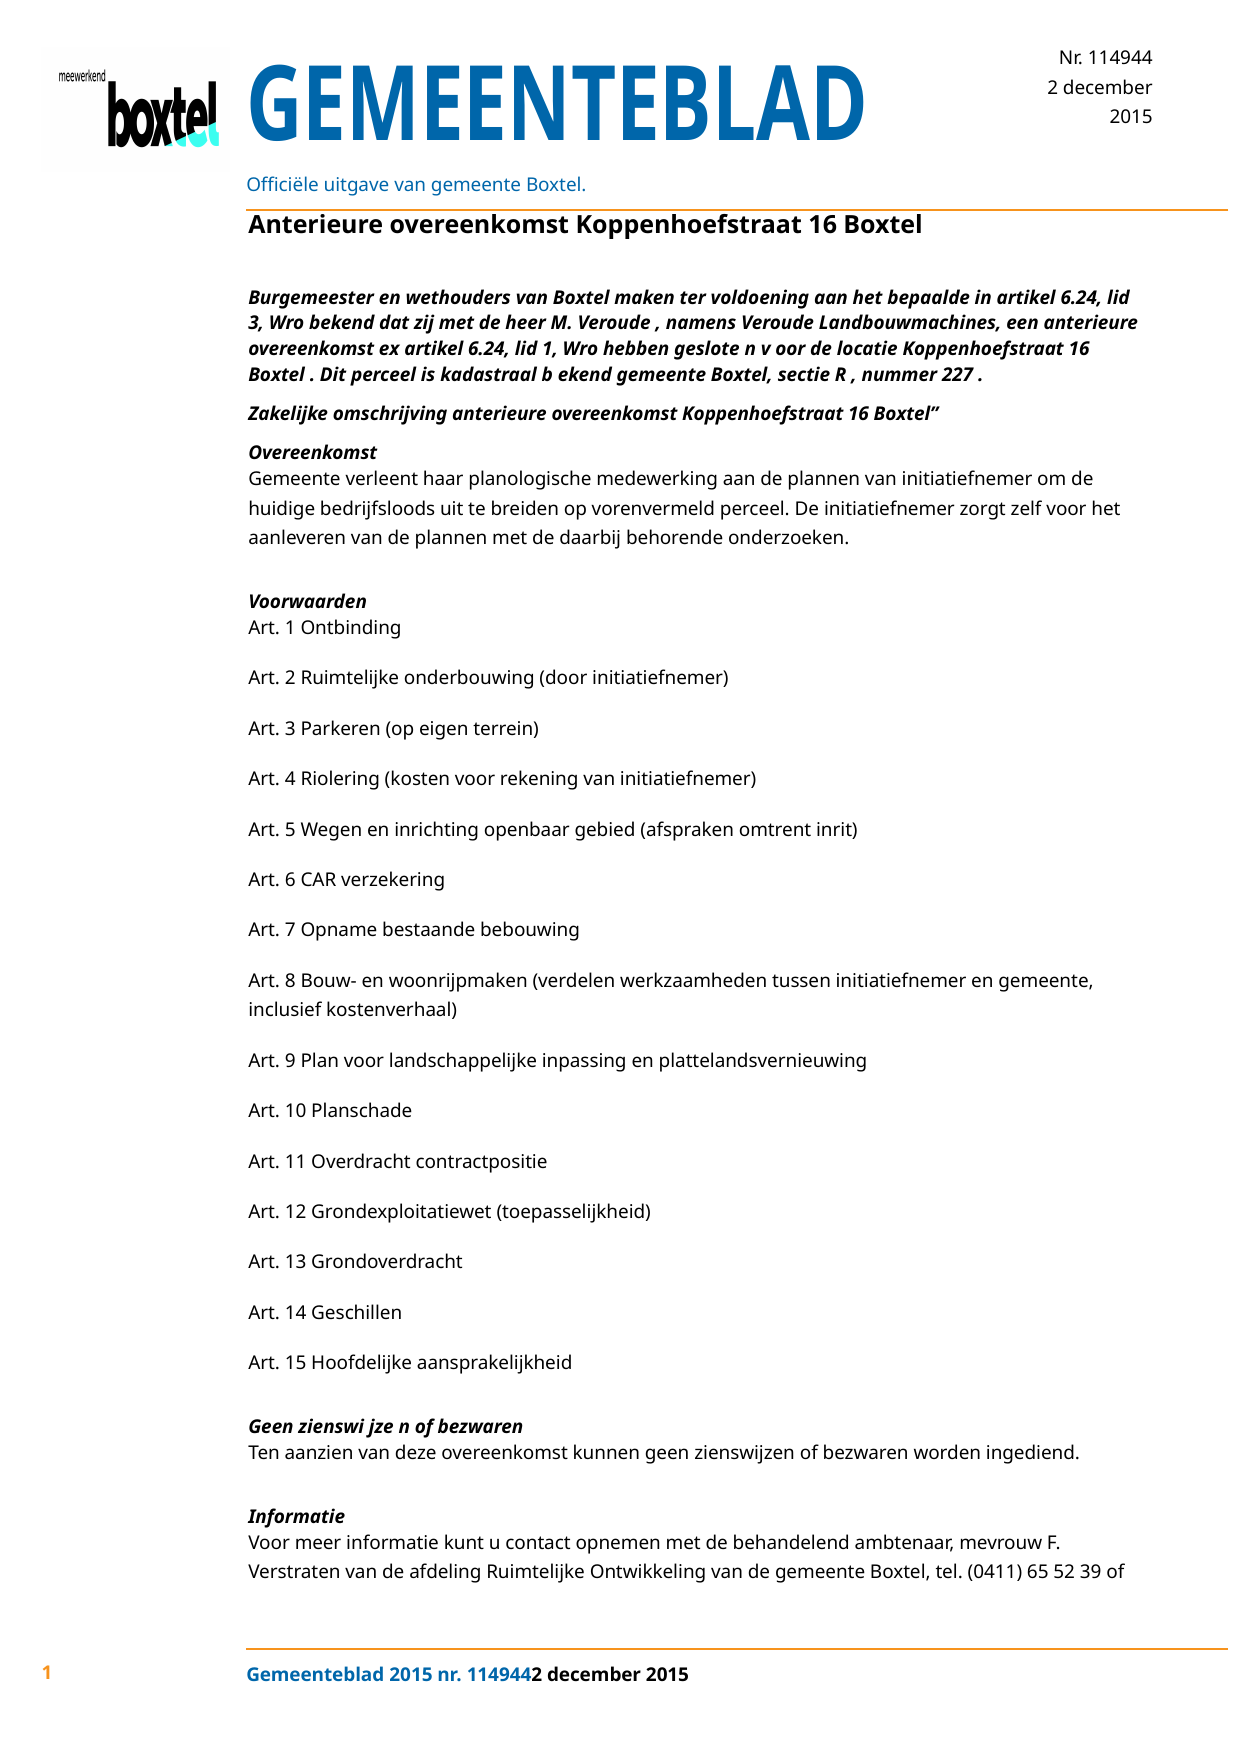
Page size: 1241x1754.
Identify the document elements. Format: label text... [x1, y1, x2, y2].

text Ten aanzien van deze overeenkomst kunnen geen zienswijzen of bezwaren worden ingediend. [248, 1439, 1152, 1465]
text Gemeente verleent haar planologische medewerking aan de plannen van initiatiefnemer om de huidige bedrijfsloods uit te breiden op vorenvermeld perceel. De initiatiefnemer zorgt zelf voor het aanleveren van de plannen met de daarbij behorende onderzoeken. [248, 465, 1152, 550]
text Zakelijke omschrijving anterieure overeenkomst Koppenhoefstraat 16 Boxtel” [248, 400, 1152, 426]
text Art. 13 Grondoverdracht [248, 1249, 1152, 1274]
text Burgemeester en wethouders van Boxtel maken ter voldoening aan het bepaalde in artikel 6.24, lid 3, Wro bekend dat zij met de heer M. Veroude , namens Veroude Landbouwmachines, een anterieure overeenkomst ex artikel 6.24, lid 1, Wro hebben geslote n v oor de locatie Koppenhoefstraat 16 Boxtel . Dit perceel is kadastraal b ekend gemeente Boxtel, sectie R , nummer 227 . [248, 284, 1152, 387]
text Voorwaarden [248, 588, 1152, 614]
text Art. 4 Riolering (kosten voor rekening van initiatiefnemer) [248, 765, 1152, 791]
text Voor meer informatie kunt u contact opnemen met de behandelend ambtenaar, mevrouw F. Verstraten van de afdeling Ruimtelijke Ontwikkeling van de gemeente Boxtel, tel. (0411) 65 52 39 of [248, 1529, 1152, 1584]
text Informatie [248, 1503, 1152, 1529]
text Art. 5 Wegen en inrichting openbaar gebied (afspraken omtrent inrit) [248, 816, 1152, 842]
text Art. 7 Opname bestaande bebouwing [248, 917, 1152, 942]
text Art. 15 Hoofdelijke aansprakelijkheid [248, 1349, 1152, 1375]
text Art. 8 Bouw- en woonrijpmaken (verdelen werkzaamheden tussen initiatiefnemer en gemeente, inclusief kostenverhaal) [248, 967, 1152, 1022]
text Geen zienswi jze n of bezwaren [248, 1413, 1152, 1439]
text Art. 2 Ruimtelijke onderbouwing (door initiatiefnemer) [248, 664, 1152, 690]
text Art. 9 Plan voor landschappelijke inpassing en plattelandsvernieuwing [248, 1047, 1152, 1073]
picture [41, 47, 231, 172]
text Art. 14 Geschillen [248, 1299, 1152, 1325]
text Art. 11 Overdracht contractpositie [248, 1148, 1152, 1174]
text Art. 10 Planschade [248, 1097, 1152, 1123]
text Art. 1 Ontbinding [248, 614, 1152, 640]
text Art. 3 Parkeren (op eigen terrein) [248, 715, 1152, 741]
text Anterieure overeenkomst Koppenhoefstraat 16 Boxtel [248, 211, 1152, 241]
text Overeenkomst [248, 439, 1152, 465]
text Art. 12 Grondexploitatiewet (toepasselijkheid) [248, 1198, 1152, 1224]
text Art. 6 CAR verzekering [248, 866, 1152, 892]
